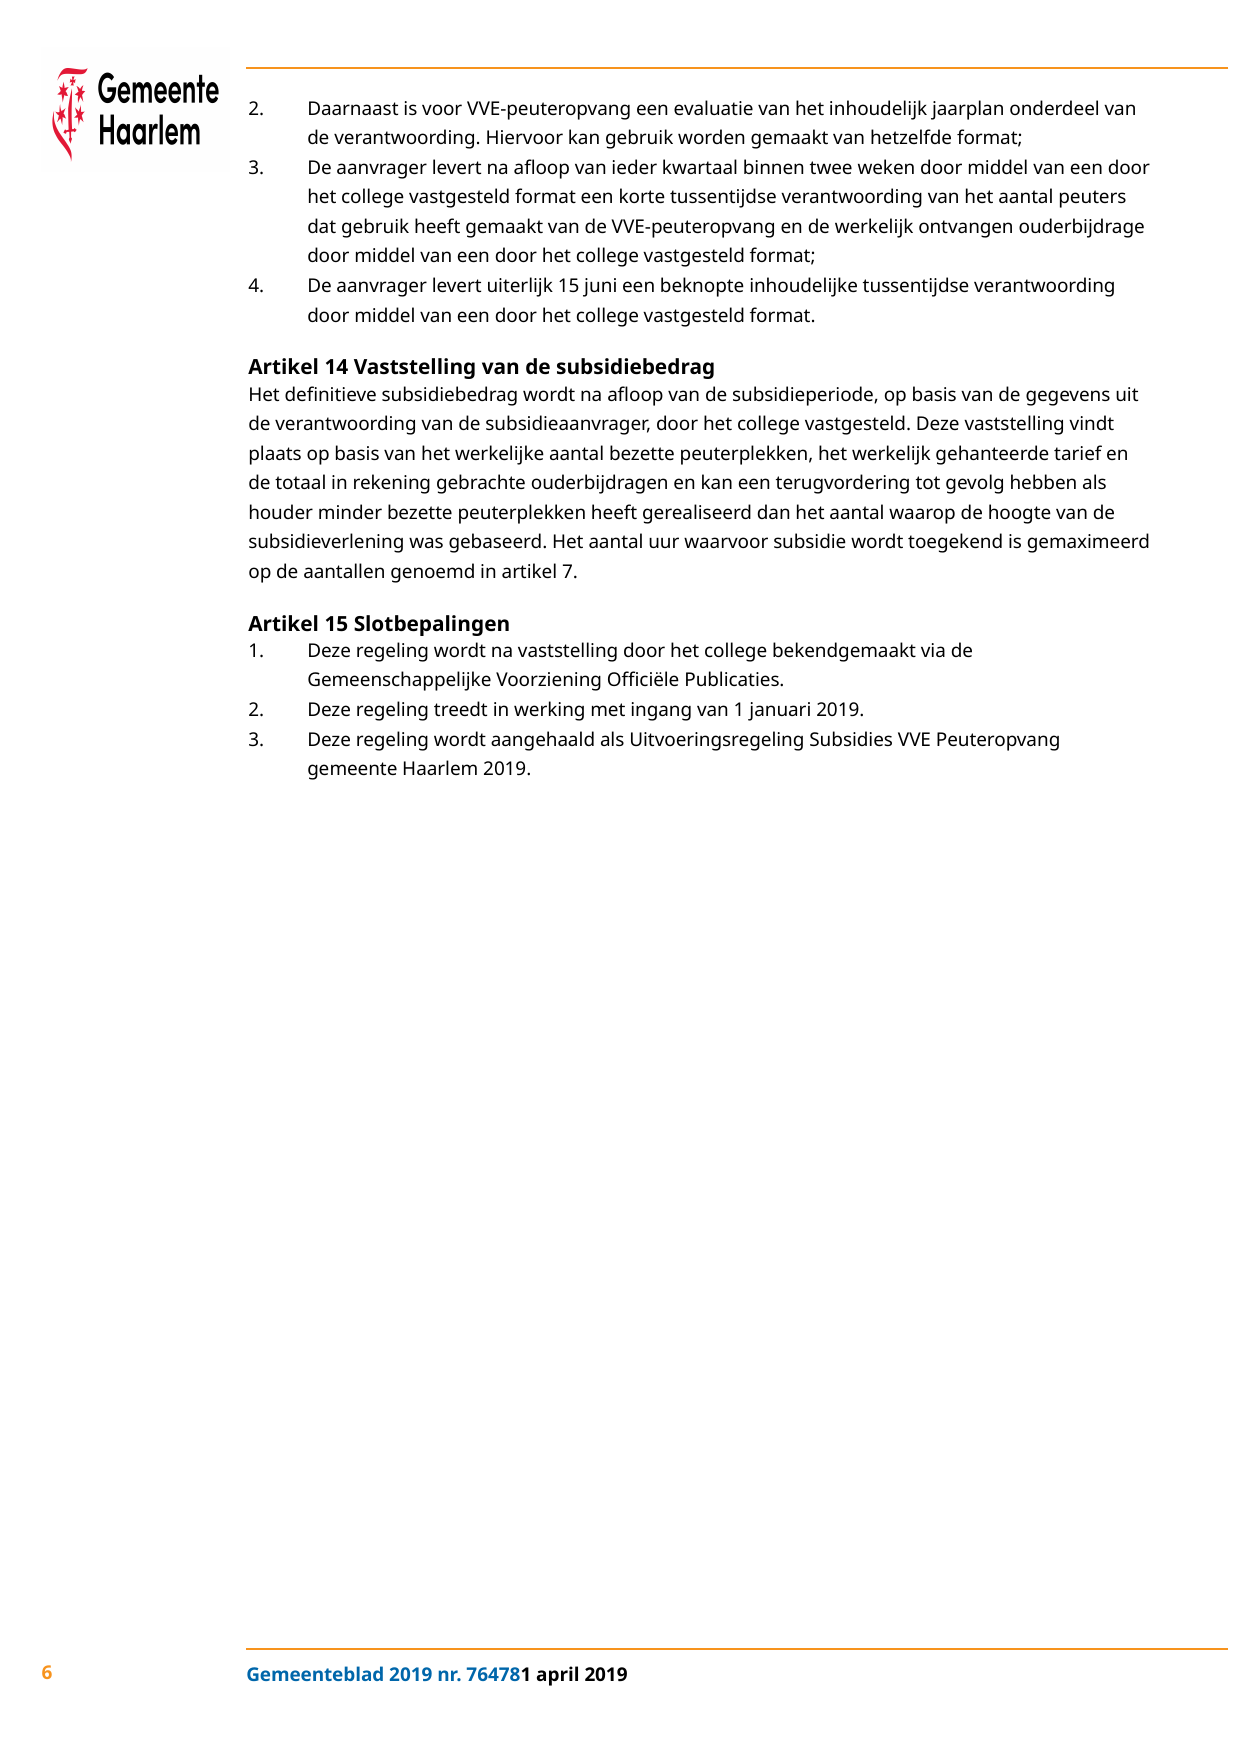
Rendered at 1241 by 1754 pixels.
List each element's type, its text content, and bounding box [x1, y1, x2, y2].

list Deze regeling treedt in werking met ingang van 1 januari 2019. [248, 696, 1152, 722]
list De aanvrager levert uiterlijk 15 juni een beknopte inhoudelijke tussentijdse verantwoording door middel van een door het college vastgesteld format. [248, 272, 1152, 328]
text Artikel 14 Vaststelling van de subsidiebedrag [248, 352, 1152, 381]
list Daarnaast is voor VVE-peuteropvang een evaluatie van het inhoudelijk jaarplan onderdeel van de verantwoording. Hiervoor kan gebruik worden gemaakt van hetzelfde format; [248, 95, 1152, 150]
text Artikel 15 Slotbepalingen [248, 609, 1152, 637]
list De aanvrager levert na afloop van ieder kwartaal binnen twee weken door middel van een door het college vastgesteld format een korte tussentijdse verantwoording van het aantal peuters dat gebruik heeft gemaakt van de VVE-peuteropvang en de werkelijk ontvangen ouderbijdrage door middel van een door het college vastgesteld format; [248, 154, 1152, 268]
list Deze regeling wordt na vaststelling door het college bekendgemaakt via de Gemeenschappelijke Voorziening Officiële Publicaties. [248, 637, 1152, 692]
picture [41, 47, 231, 172]
text Het definitieve subsidiebedrag wordt na afloop van de subsidieperiode, op basis van de gegevens uit de verantwoording van de subsidieaanvrager, door het college vastgesteld. Deze vaststelling vindt plaats op basis van het werkelijke aantal bezette peuterplekken, het werkelijk gehanteerde tarief en de totaal in rekening gebrachte ouderbijdragen en kan een terugvordering tot gevolg hebben als houder minder bezette peuterplekken heeft gerealiseerd dan het aantal waarop de hoogte van de subsidieverlening was gebaseerd. Het aantal uur waarvoor subsidie wordt toegekend is gemaximeerd op de aantallen genoemd in artikel 7. [248, 381, 1152, 584]
list Deze regeling wordt aangehaald als Uitvoeringsregeling Subsidies VVE Peuteropvang gemeente Haarlem 2019. [248, 726, 1152, 781]
